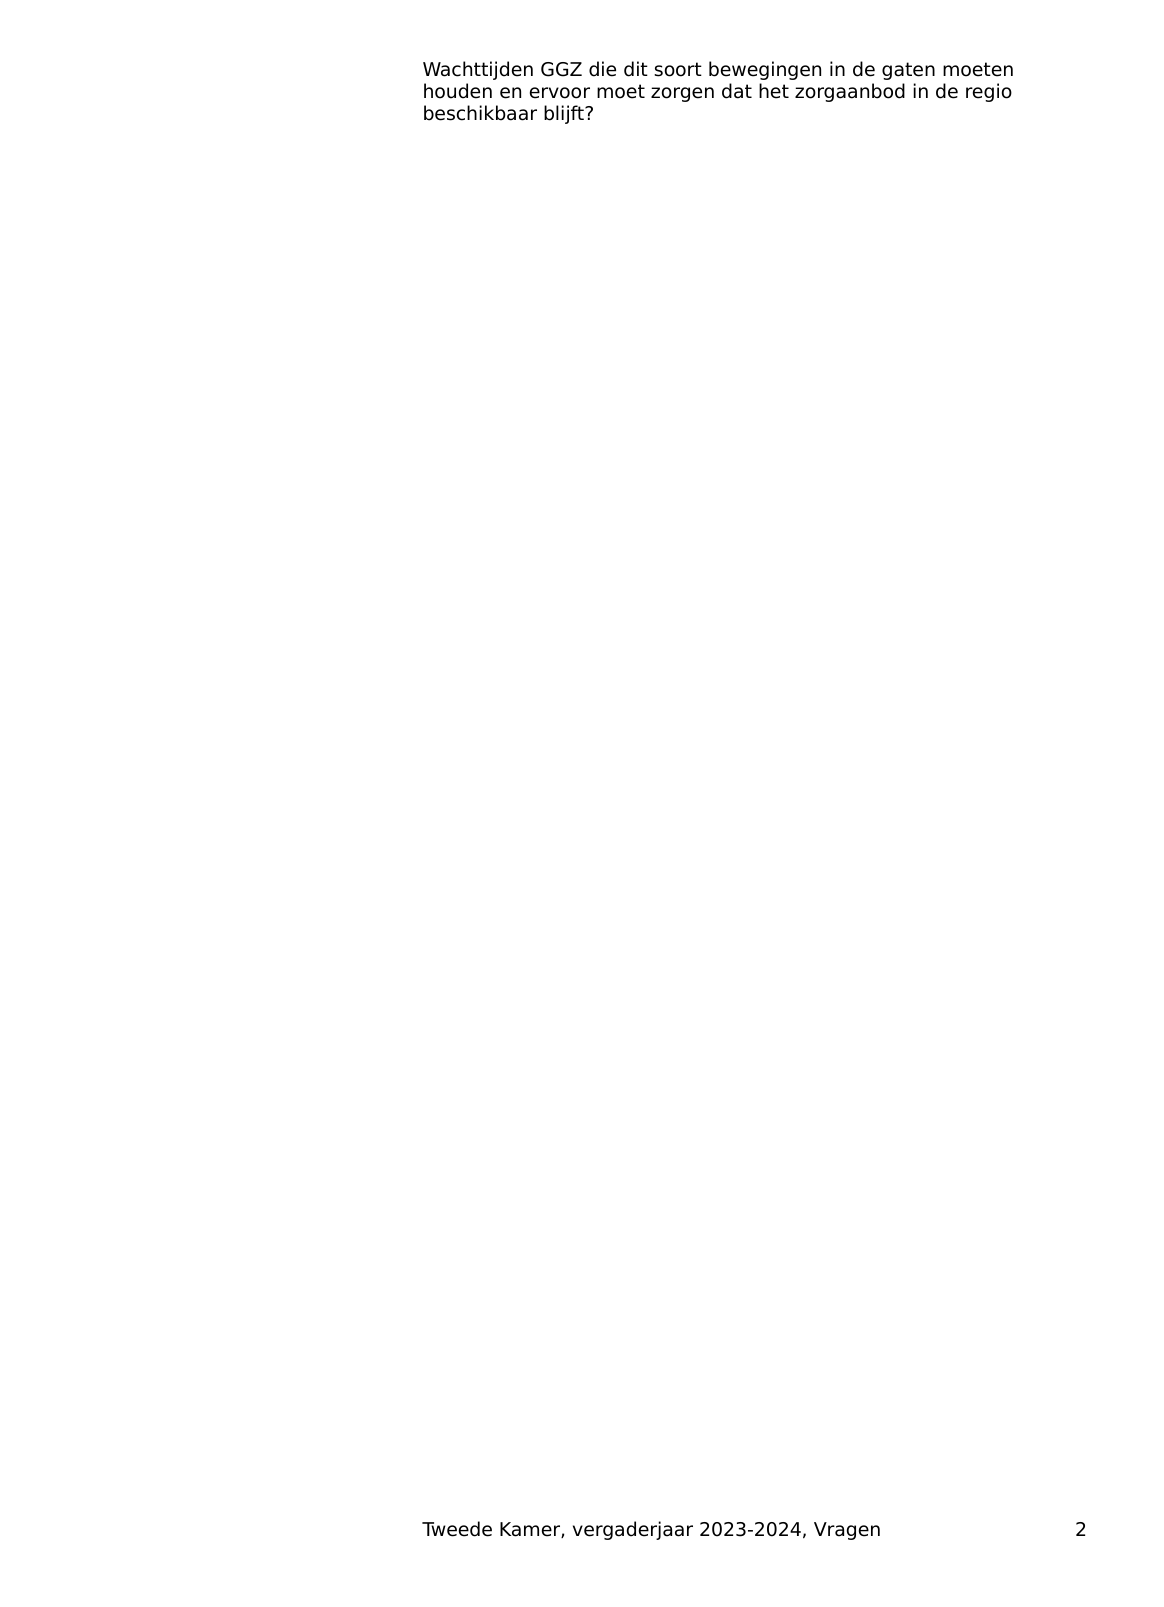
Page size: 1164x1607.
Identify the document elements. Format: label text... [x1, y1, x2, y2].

text Wachttijden GGZ die dit soort bewegingen in de gaten moeten houden en ervoor moet zorgen dat het zorgaanbod in de regio beschikbaar blijft? [422, 59, 1087, 125]
